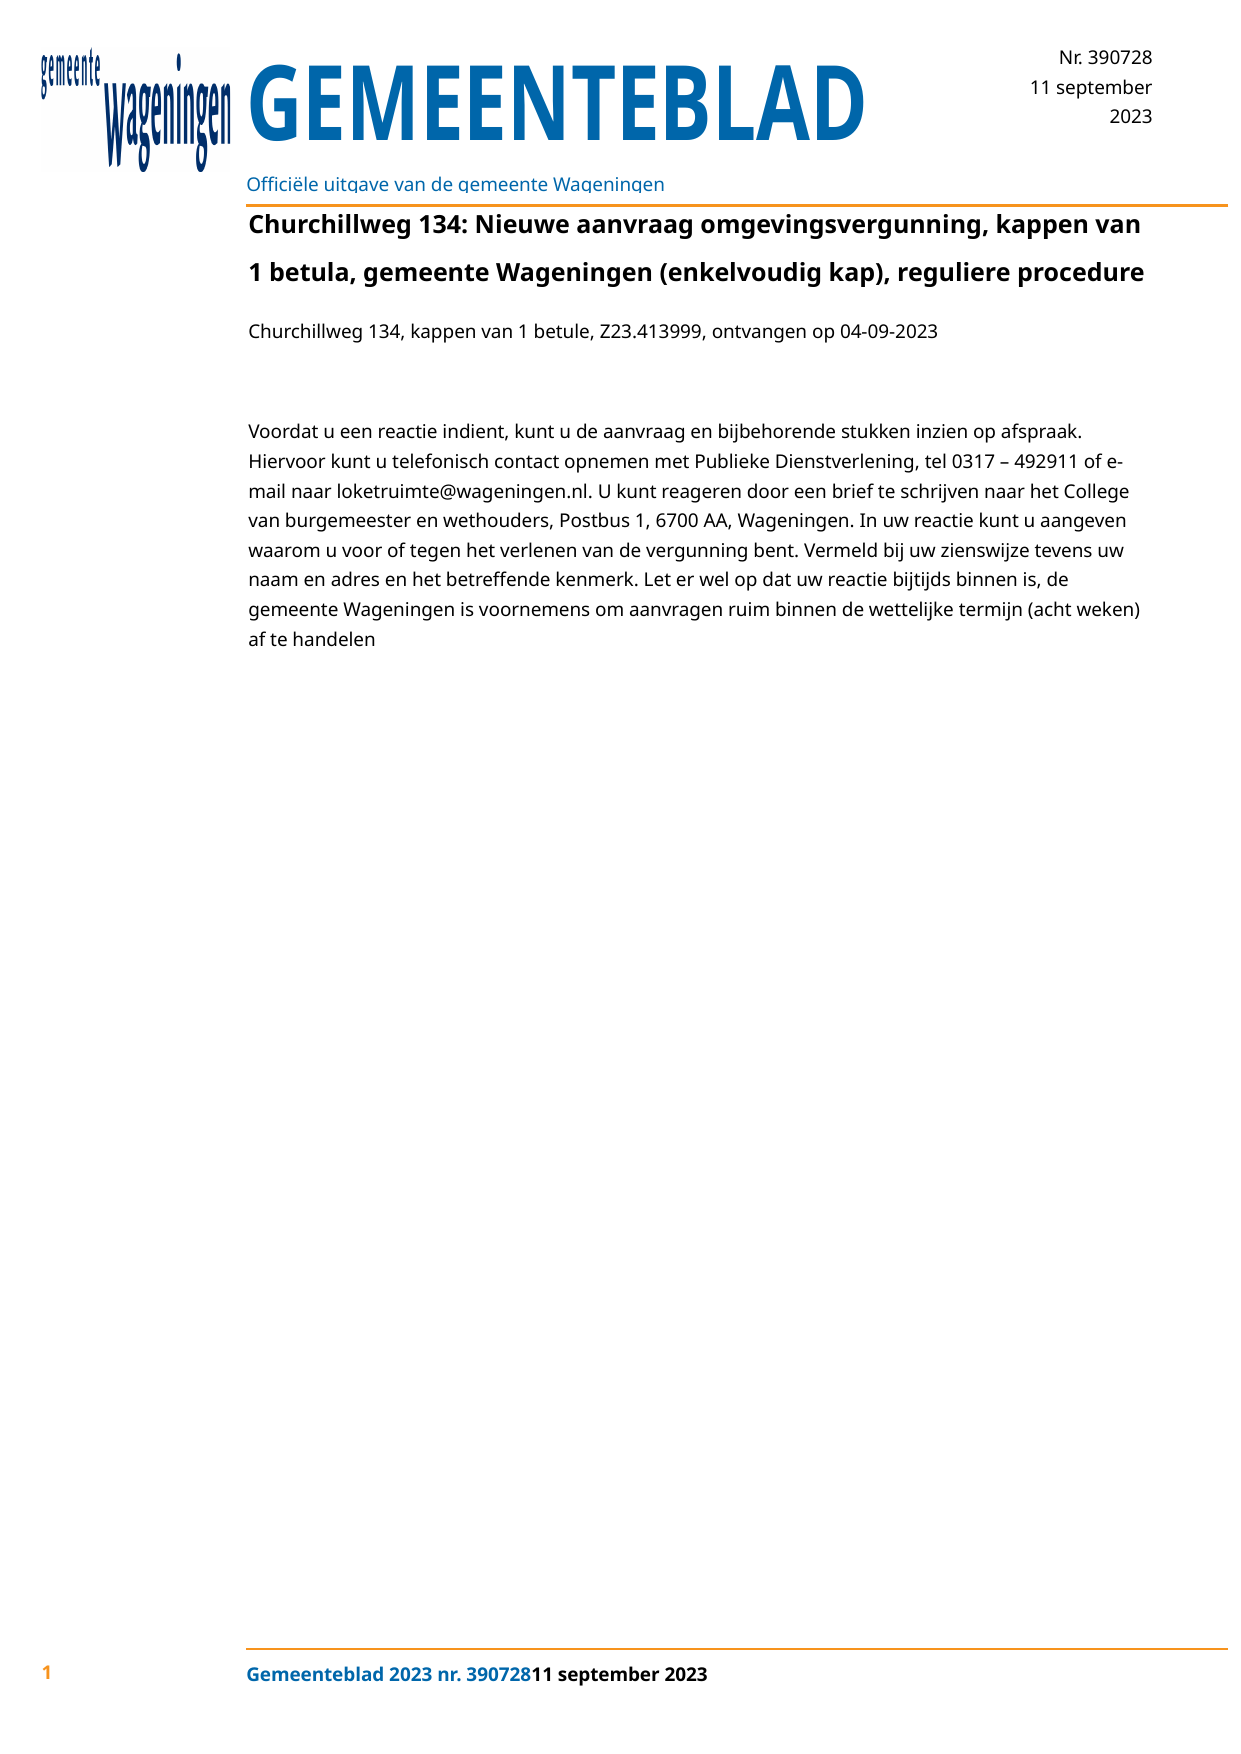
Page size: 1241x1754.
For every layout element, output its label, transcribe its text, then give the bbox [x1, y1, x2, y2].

picture [41, 47, 231, 172]
text Voordat u een reactie indient, kunt u de aanvraag en bijbehorende stukken inzien op afspraak. Hiervoor kunt u telefonisch contact opnemen met Publieke Dienstverlening, tel 0317 – 492911 of e-mail naar loketruimte@wageningen.nl. U kunt reageren door een brief te schrijven naar het College van burgemeester en wethouders, Postbus 1, 6700 AA, Wageningen. In uw reactie kunt u aangeven waarom u voor of tegen het verlenen van de vergunning bent. Vermeld bij uw zienswijze tevens uw naam en adres en het betreffende kenmerk. Let er wel op dat uw reactie bijtijds binnen is, de gemeente Wageningen is voornemens om aanvragen ruim binnen de wettelijke termijn (acht weken) af te handelen [248, 419, 1152, 652]
text Churchillweg 134, kappen van 1 betule, Z23.413999, ontvangen op 04-09-2023 [248, 318, 1152, 344]
text Churchillweg 134: Nieuwe aanvraag omgevingsvergunning, kappen van 1 betula, gemeente Wageningen (enkelvoudig kap), reguliere procedure [248, 207, 1152, 288]
